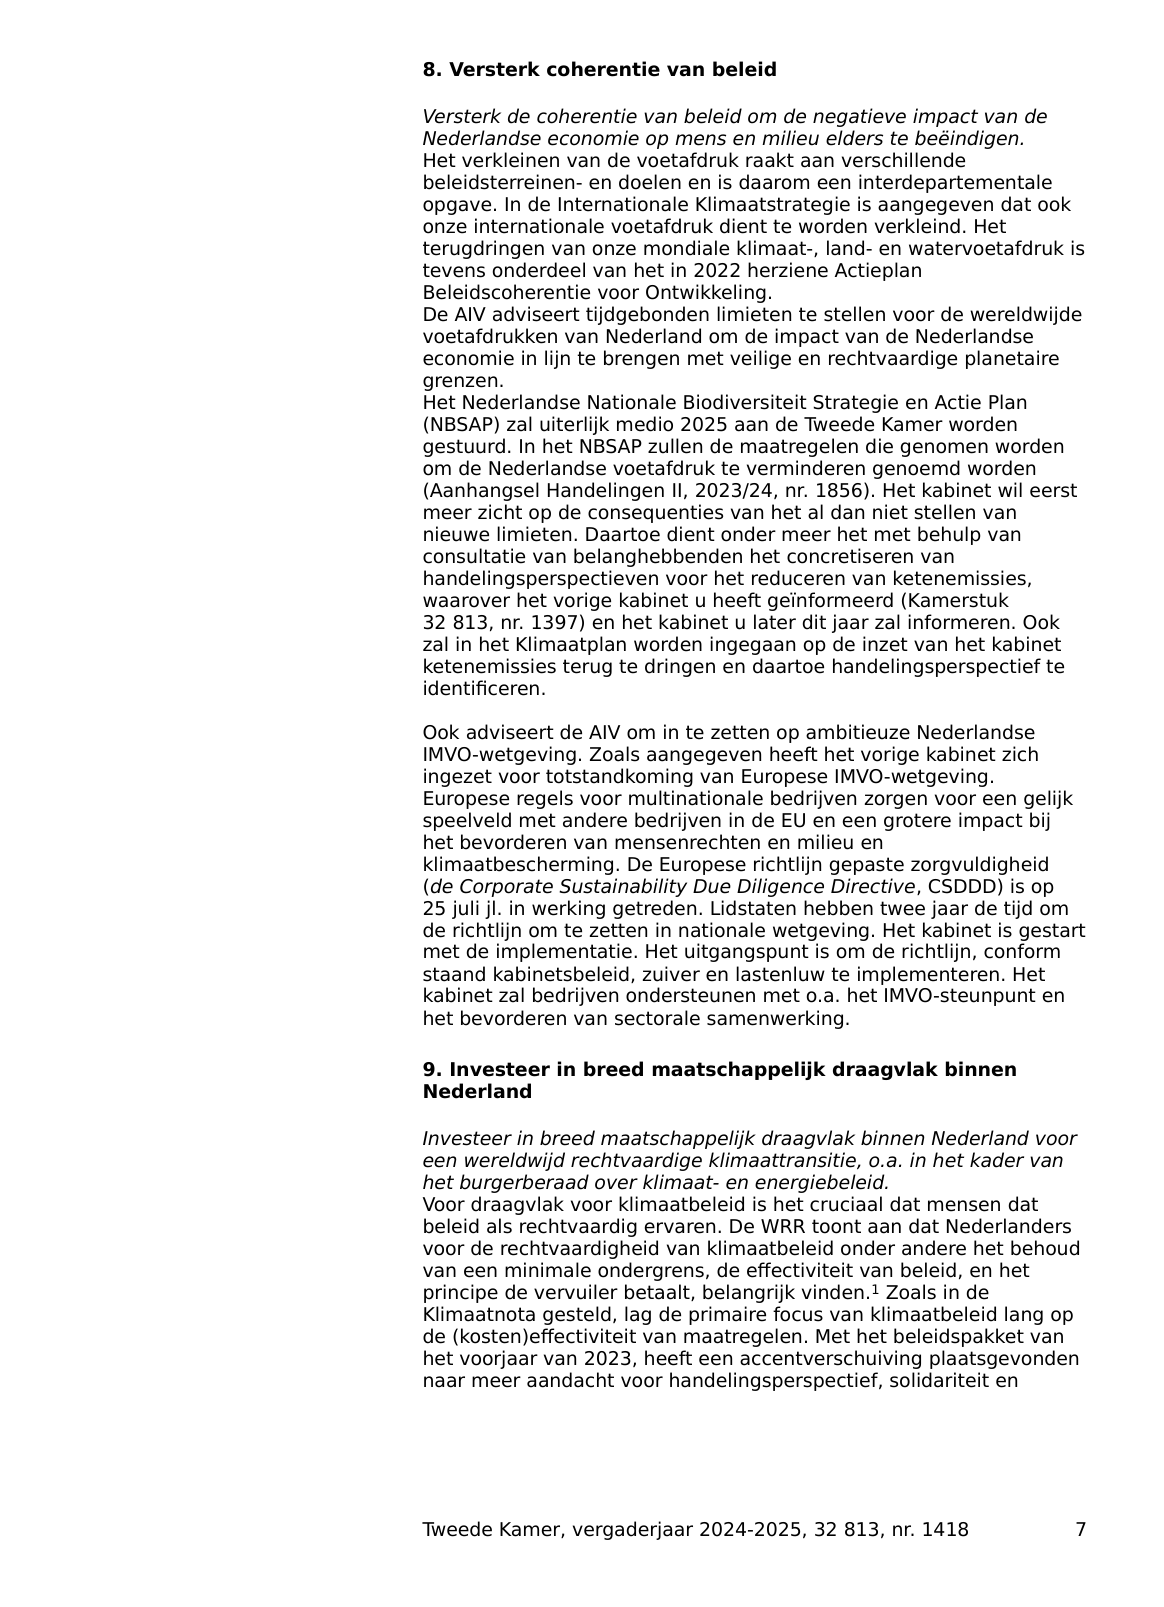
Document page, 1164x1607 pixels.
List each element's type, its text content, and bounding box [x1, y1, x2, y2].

text Het Nederlandse Nationale Biodiversiteit Strategie en Actie Plan (NBSAP) zal uiterlijk medio 2025 aan de Tweede Kamer worden gestuurd. In het NBSAP zullen de maatregelen die genomen worden om de Nederlandse voetafdruk te verminderen genoemd worden (Aanhangsel Handelingen II, 2023/24, nr. 1856). Het kabinet wil eerst meer zicht op de consequenties van het al dan niet stellen van nieuwe limieten. Daartoe dient onder meer het met behulp van consultatie van belanghebbenden het concretiseren van handelingsperspectieven voor het reduceren van ketenemissies, waarover het vorige kabinet u heeft geïnformeerd (Kamerstuk 32 813, nr. 1397) en het kabinet u later dit jaar zal informeren. Ook zal in het Klimaatplan worden ingegaan op de inzet van het kabinet ketenemissies terug te dringen en daartoe handelingsperspectief te identificeren. [422, 392, 1087, 699]
text De AIV adviseert tijdgebonden limieten te stellen voor de wereldwijde voetafdrukken van Nederland om de impact van de Nederlandse economie in lijn te brengen met veilige en rechtvaardige planetaire grenzen. [422, 304, 1087, 392]
text Investeer in breed maatschappelijk draagvlak binnen Nederland voor een wereldwijd rechtvaardige klimaattransitie, o.a. in het kader van het burgerberaad over klimaat- en energiebeleid. [422, 1128, 1087, 1194]
subtitle 8. Versterk coherentie van beleid [422, 59, 1087, 81]
text Ook adviseert de AIV om in te zetten op ambitieuze Nederlandse IMVO-wetgeving. Zoals aangegeven heeft het vorige kabinet zich ingezet voor totstandkoming van Europese IMVO-wetgeving. Europese regels voor multinationale bedrijven zorgen voor een gelijk speelveld met andere bedrijven in de EU en een grotere impact bij het bevorderen van mensenrechten en milieu en klimaatbescherming. De Europese richtlijn gepaste zorgvuldigheid (de Corporate Sustainability Due Diligence Directive, CSDDD) is op 25 juli jl. in werking getreden. Lidstaten hebben twee jaar de tijd om de richtlijn om te zetten in nationale wetgeving. Het kabinet is gestart met de implementatie. Het uitgangspunt is om de richtlijn, conform staand kabinetsbeleid, zuiver en lastenluw te implementeren. Het kabinet zal bedrijven ondersteunen met o.a. het IMVO-steunpunt en het bevorderen van sectorale samenwerking. [422, 722, 1087, 1029]
text Versterk de coherentie van beleid om de negatieve impact van de Nederlandse economie op mens en milieu elders te beëindigen. [422, 106, 1087, 150]
text Het verkleinen van de voetafdruk raakt aan verschillende beleidsterreinen- en doelen en is daarom een interdepartementale opgave. In de Internationale Klimaatstrategie is aangegeven dat ook onze internationale voetafdruk dient te worden verkleind. Het terugdringen van onze mondiale klimaat-, land- en watervoetafdruk is tevens onderdeel van het in 2022 herziene Actieplan Beleidscoherentie voor Ontwikkeling. [422, 150, 1087, 304]
subtitle 9. Investeer in breed maatschappelijk draagvlak binnen Nederland [422, 1059, 1087, 1103]
text Voor draagvlak voor klimaatbeleid is het cruciaal dat mensen dat beleid als rechtvaardig ervaren. De WRR toont aan dat Nederlanders voor de rechtvaardigheid van klimaatbeleid onder andere het behoud van een minimale ondergrens, de effectiviteit van beleid, en het principe de vervuiler betaalt, belangrijk vinden.1 Zoals in de Klimaatnota gesteld, lag de primaire focus van klimaatbeleid lang op de (kosten)effectiviteit van maatregelen. Met het beleidspakket van het voorjaar van 2023, heeft een accentverschuiving plaatsgevonden naar meer aandacht voor handelingsperspectief, solidariteit en [422, 1194, 1087, 1414]
